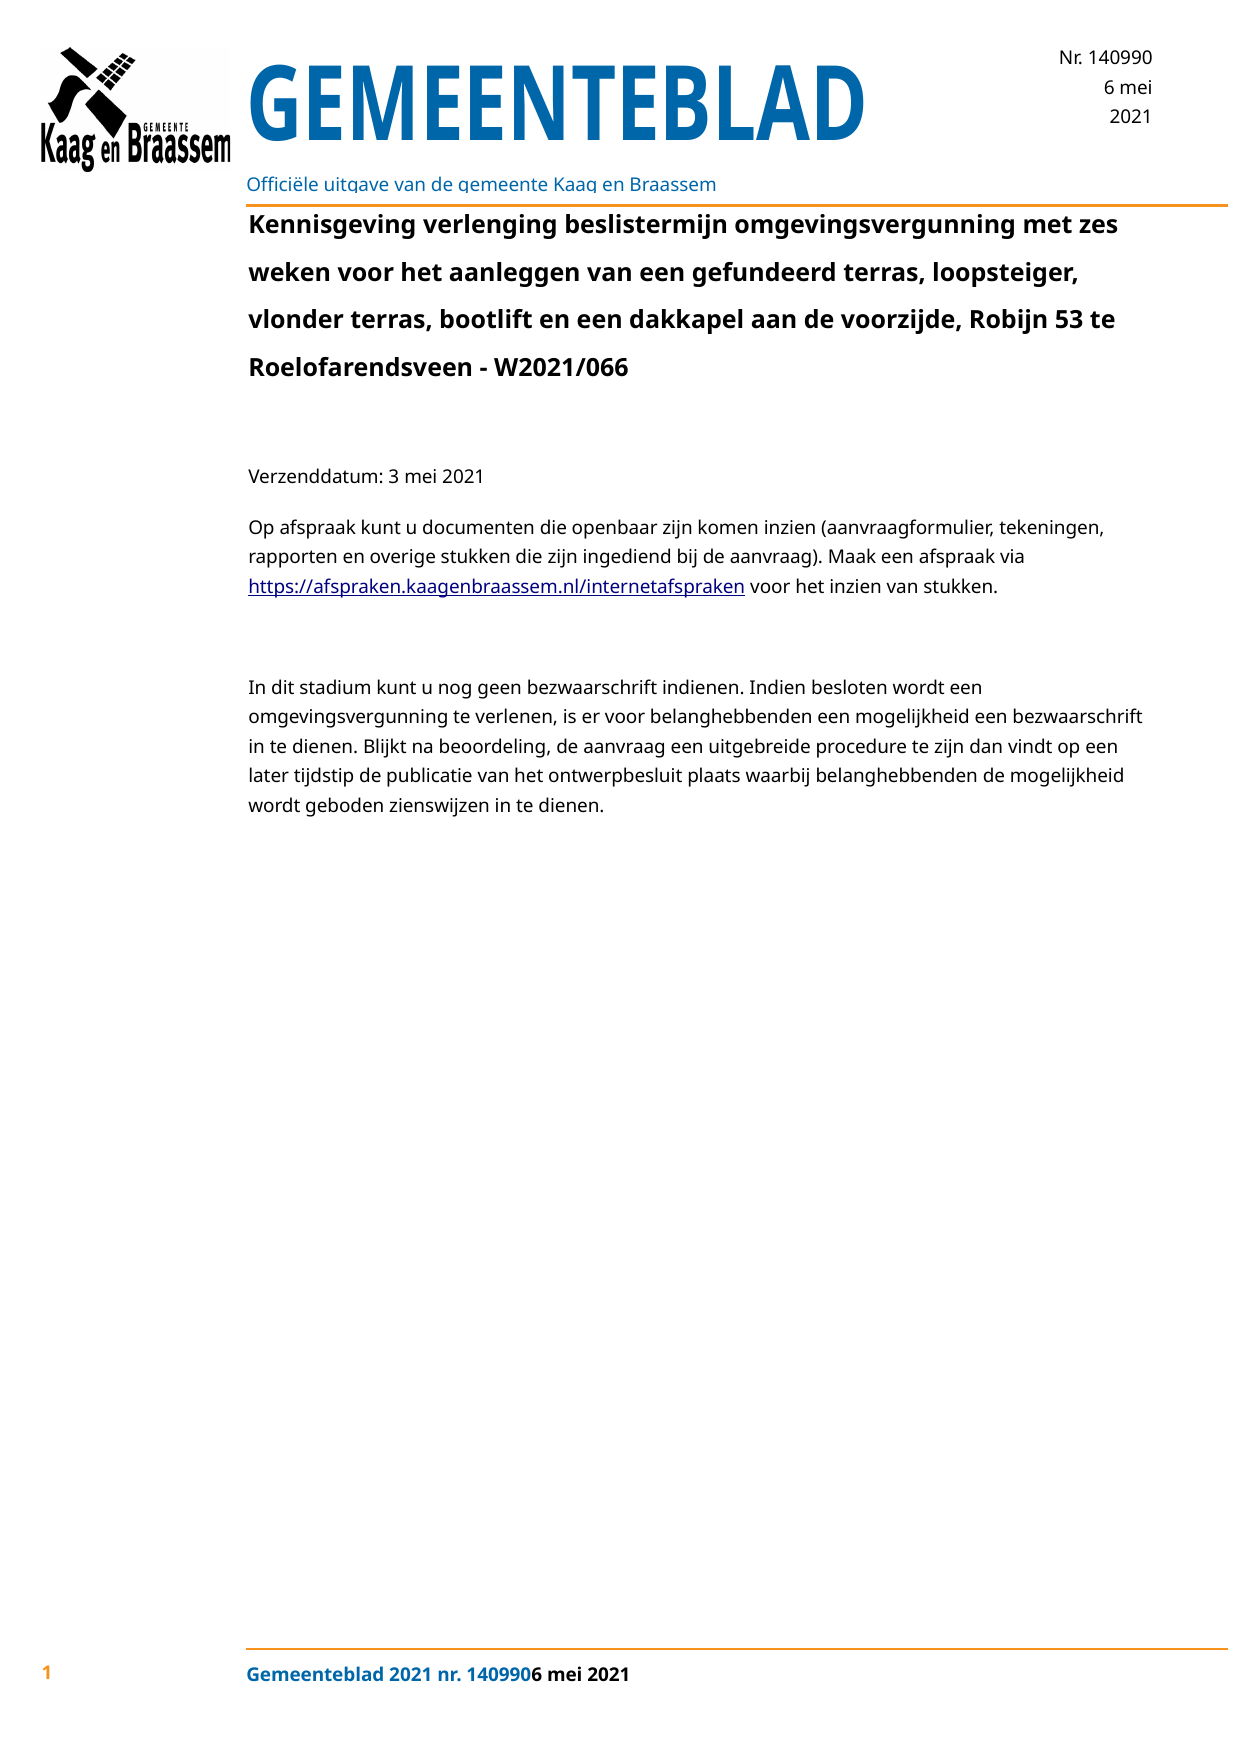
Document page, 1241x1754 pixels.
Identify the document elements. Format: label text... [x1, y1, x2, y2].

text Op afspraak kunt u documenten die openbaar zijn komen inzien (aanvraagformulier, tekeningen, rapporten en overige stukken die zijn ingediend bij de aanvraag). Maak een afspraak via https://afspraken.kaagenbraassem.nl/internetafspraken voor het inzien van stukken. [248, 514, 1152, 599]
text In dit stadium kunt u nog geen bezwaarschrift indienen. Indien besloten wordt een omgevingsvergunning te verlenen, is er voor belanghebbenden een mogelijkheid een bezwaarschrift in te dienen. Blijkt na beoordeling, de aanvraag een uitgebreide procedure te zijn dan vindt op een later tijdstip de publicatie van het ontwerpbesluit plaats waarbij belanghebbenden de mogelijkheid wordt geboden zienswijzen in te dienen. [248, 674, 1152, 818]
text Kennisgeving verlenging beslistermijn omgevingsvergunning met zes weken voor het aanleggen van een gefundeerd terras, loopsteiger, vlonder terras, bootlift en een dakkapel aan de voorzijde, Robijn 53 te Roelofarendsveen - W2021/066 [248, 207, 1152, 384]
picture [41, 47, 231, 172]
text Verzenddatum: 3 mei 2021 [248, 463, 1152, 489]
